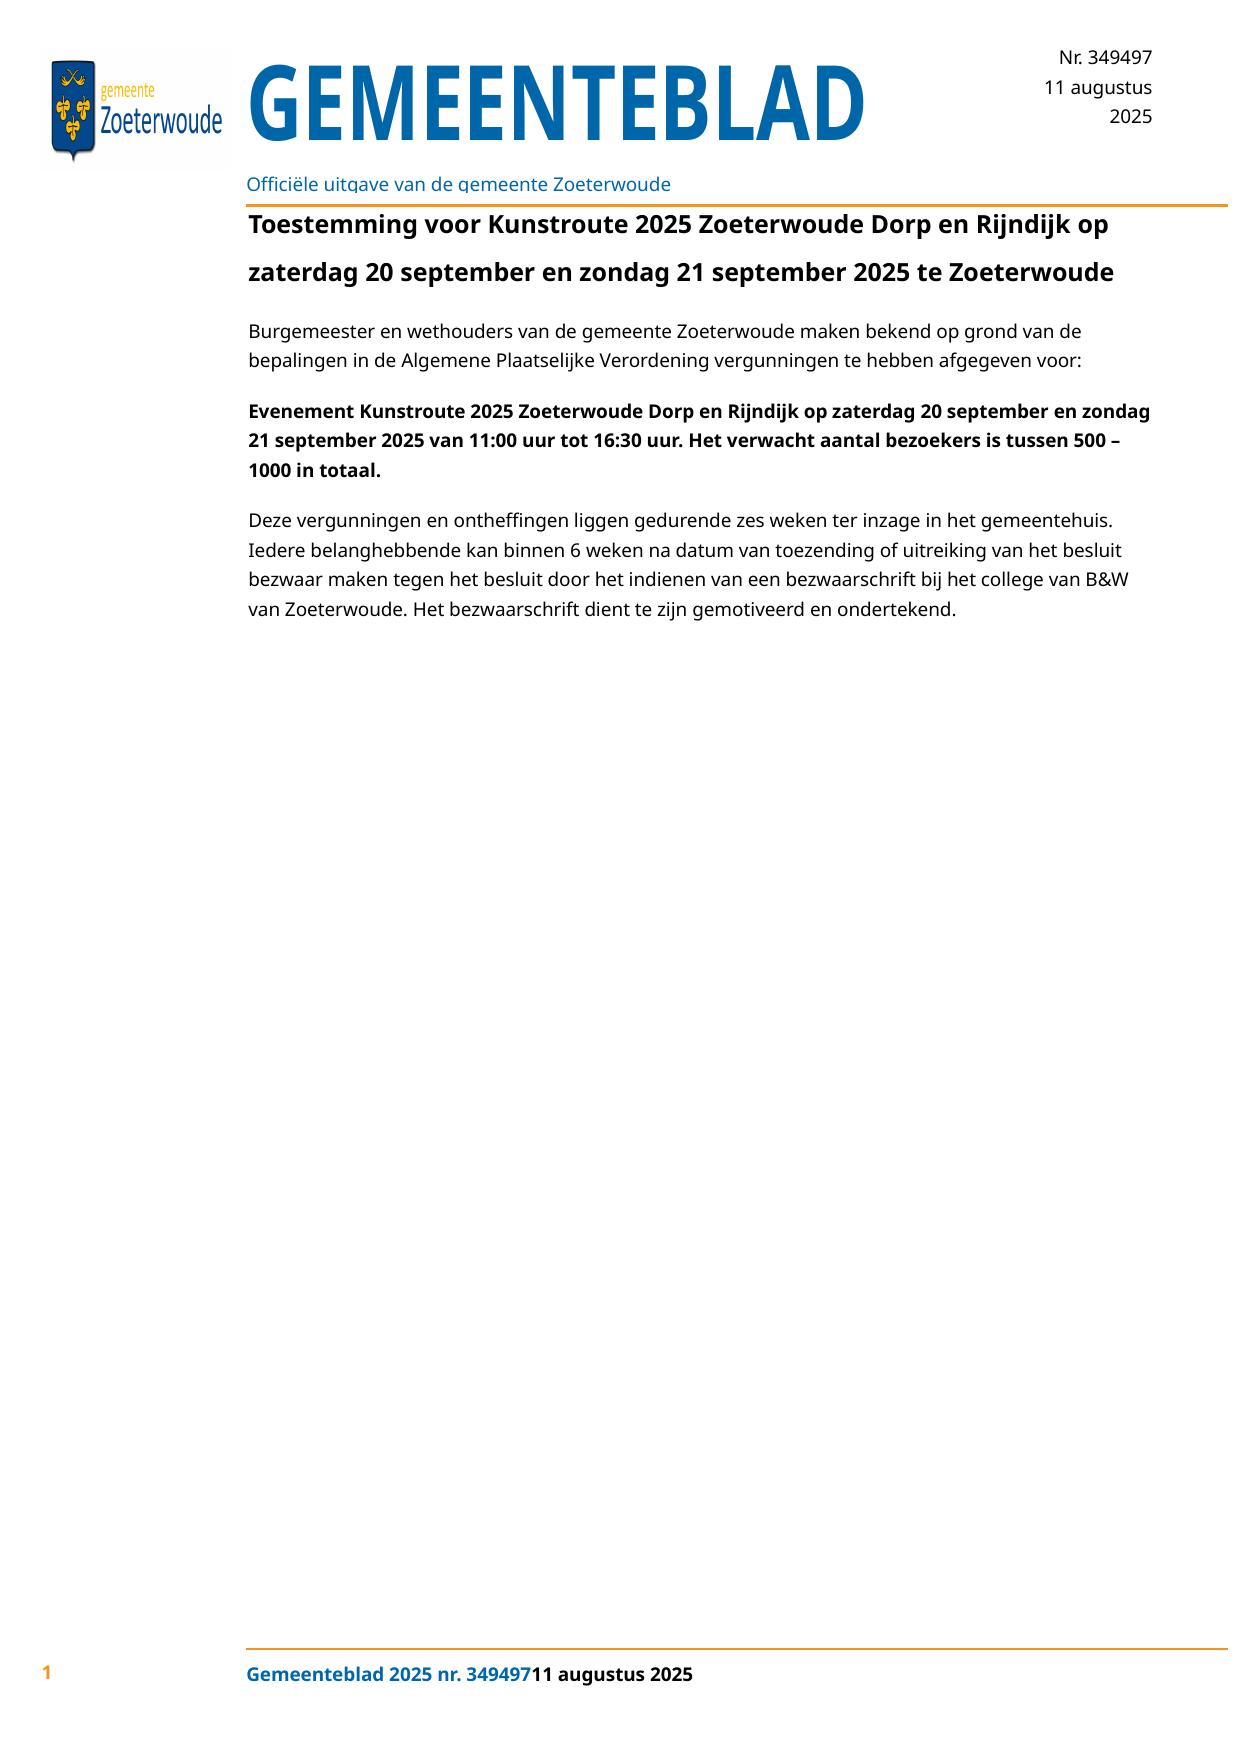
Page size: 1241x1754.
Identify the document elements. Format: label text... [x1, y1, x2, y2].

text Deze vergunningen en ontheffingen liggen gedurende zes weken ter inzage in het gemeentehuis. Iedere belanghebbende kan binnen 6 weken na datum van toezending of uitreiking van het besluit bezwaar maken tegen het besluit door het indienen van een bezwaarschrift bij het college van B&W van Zoeterwoude. Het bezwaarschrift dient te zijn gemotiveerd en ondertekend. [248, 507, 1152, 622]
picture [41, 47, 231, 172]
text Evenement Kunstroute 2025 Zoeterwoude Dorp en Rijndijk op zaterdag 20 september en zondag 21 september 2025 van 11:00 uur tot 16:30 uur. Het verwacht aantal bezoekers is tussen 500 – 1000 in totaal. [248, 398, 1152, 483]
text Toestemming voor Kunstroute 2025 Zoeterwoude Dorp en Rijndijk op zaterdag 20 september en zondag 21 september 2025 te Zoeterwoude [248, 207, 1152, 288]
text Burgemeester en wethouders van de gemeente Zoeterwoude maken bekend op grond van de bepalingen in de Algemene Plaatselijke Verordening vergunningen te hebben afgegeven voor: [248, 318, 1152, 373]
